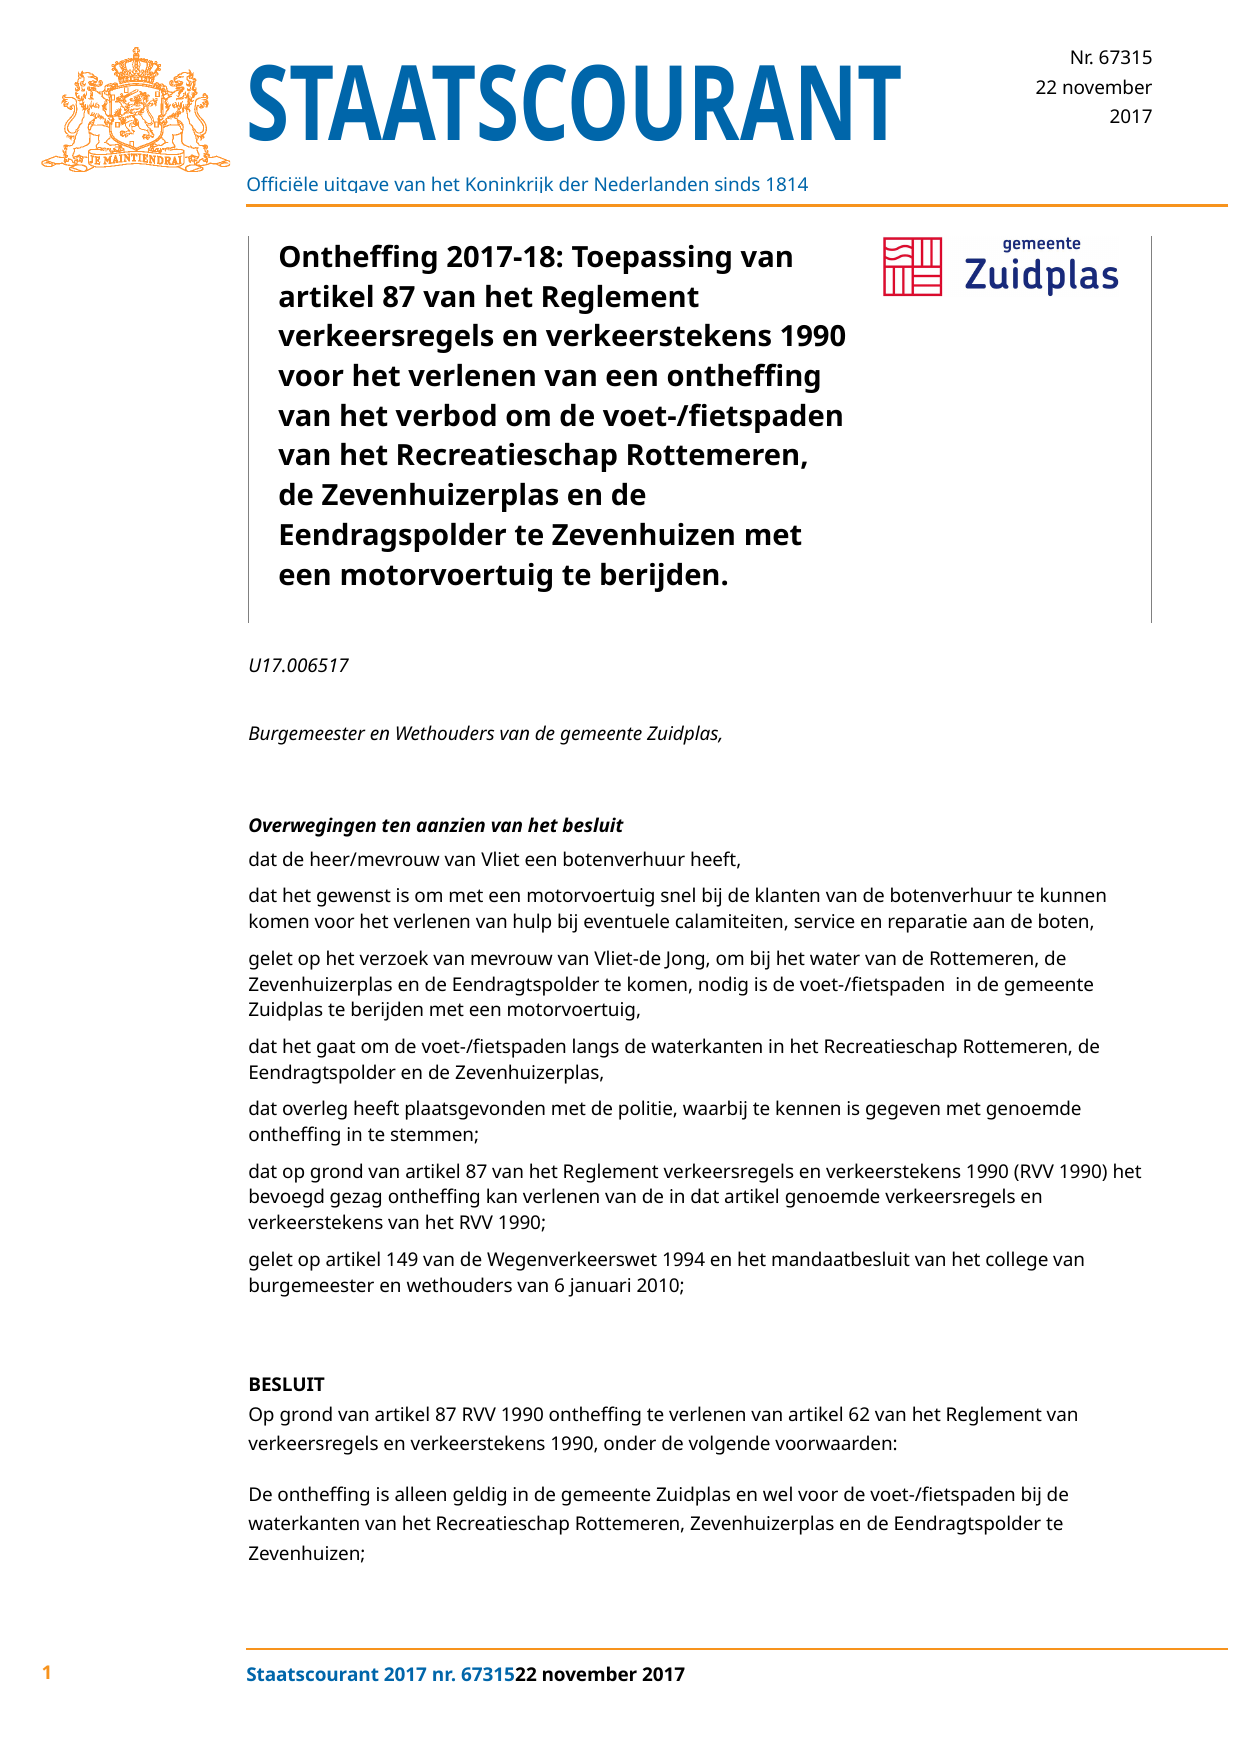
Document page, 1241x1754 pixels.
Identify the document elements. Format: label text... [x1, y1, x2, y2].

text De ontheffing is alleen geldig in de gemeente Zuidplas en wel voor de voet-/fietspaden bij de waterkanten van het Recreatieschap Rottemeren, Zevenhuizerplas en de Eendragtspolder te Zevenhuizen; [248, 1481, 1152, 1566]
table_header [850, 236, 1151, 623]
table_header Ontheffing 2017-18: Toepassing van artikel 87 van het Reglement verkeersregels en verkeerstekens 1990 voor het verlenen van een ontheffing van het verbod om de voet-/fietspaden van het Recreatieschap Rottemeren, de Zevenhuizerplas en de Eendragspolder te Zevenhuizen met een motorvoertuig te berijden. [249, 236, 850, 623]
text BESLUIT [248, 1371, 1152, 1397]
text Op grond van artikel 87 RVV 1990 ontheffing te verlenen van artikel 62 van het Reglement van verkeersregels en verkeerstekens 1990, onder de volgende voorwaarden: [248, 1401, 1152, 1456]
text U17.006517 [248, 652, 1152, 678]
text gelet op artikel 149 van de Wegenverkeerswet 1994 en het mandaatbesluit van het college van burgemeester en wethouders van 6 januari 2010; [248, 1246, 1152, 1297]
text dat het gewenst is om met een motorvoertuig snel bij de klanten van de botenverhuur te kunnen komen voor het verlenen van hulp bij eventuele calamiteiten, service en reparatie aan de boten, [248, 883, 1152, 934]
picture [882, 236, 1119, 297]
text dat op grond van artikel 87 van het Reglement verkeersregels en verkeerstekens 1990 (RVV 1990) het bevoegd gezag ontheffing kan verlenen van de in dat artikel genoemde verkeersregels en verkeerstekens van het RVV 1990; [248, 1158, 1152, 1235]
text dat overleg heeft plaatsgevonden met de politie, waarbij te kennen is gegeven met genoemde ontheffing in te stemmen; [248, 1096, 1152, 1147]
text dat het gaat om de voet-/fietspaden langs de waterkanten in het Recreatieschap Rottemeren, de Eendragtspolder en de Zevenhuizerplas, [248, 1033, 1152, 1084]
picture [41, 47, 231, 172]
text Overwegingen ten aanzien van het besluit [248, 812, 1152, 838]
text gelet op het verzoek van mevrouw van Vliet-de Jong, om bij het water van de Rottemeren, de Zevenhuizerplas en de Eendragtspolder te komen, nodig is de voet-/fietspaden in de gemeente Zuidplas te berijden met een motorvoertuig, [248, 945, 1152, 1022]
text Burgemeester en Wethouders van de gemeente Zuidplas, [248, 720, 1152, 746]
text dat de heer/mevrouw van Vliet een botenverhuur heeft, [248, 846, 1152, 872]
